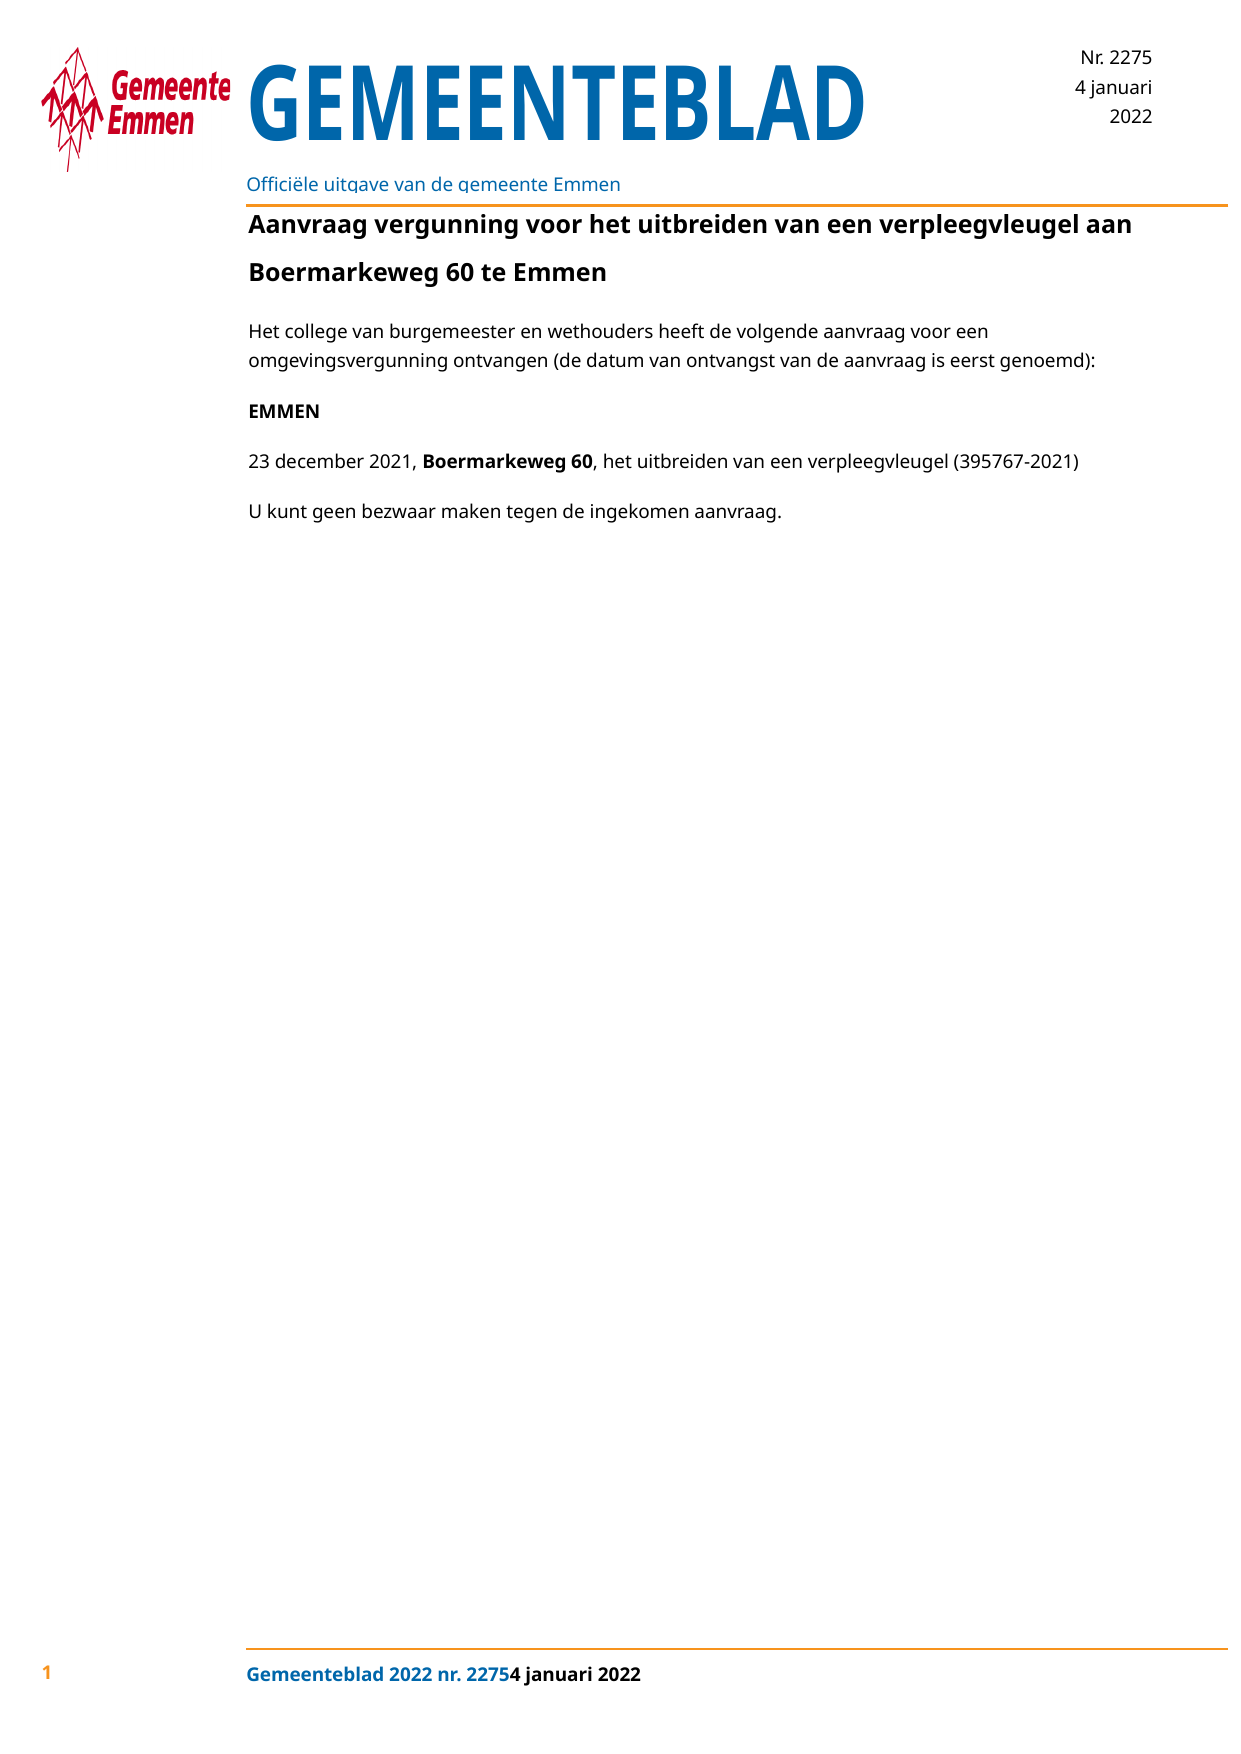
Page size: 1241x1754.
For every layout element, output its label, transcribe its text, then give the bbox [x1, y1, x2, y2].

text U kunt geen bezwaar maken tegen de ingekomen aanvraag. [248, 499, 1152, 524]
picture [41, 47, 231, 172]
text Het college van burgemeester en wethouders heeft de volgende aanvraag voor een omgevingsvergunning ontvangen (de datum van ontvangst van de aanvraag is eerst genoemd): [248, 318, 1152, 373]
text EMMEN [248, 398, 1152, 424]
text Aanvraag vergunning voor het uitbreiden van een verpleegvleugel aan Boermarkeweg 60 te Emmen [248, 207, 1152, 288]
text 23 december 2021, Boermarkeweg 60, het uitbreiden van een verpleegvleugel (395767-2021) [248, 448, 1152, 474]
